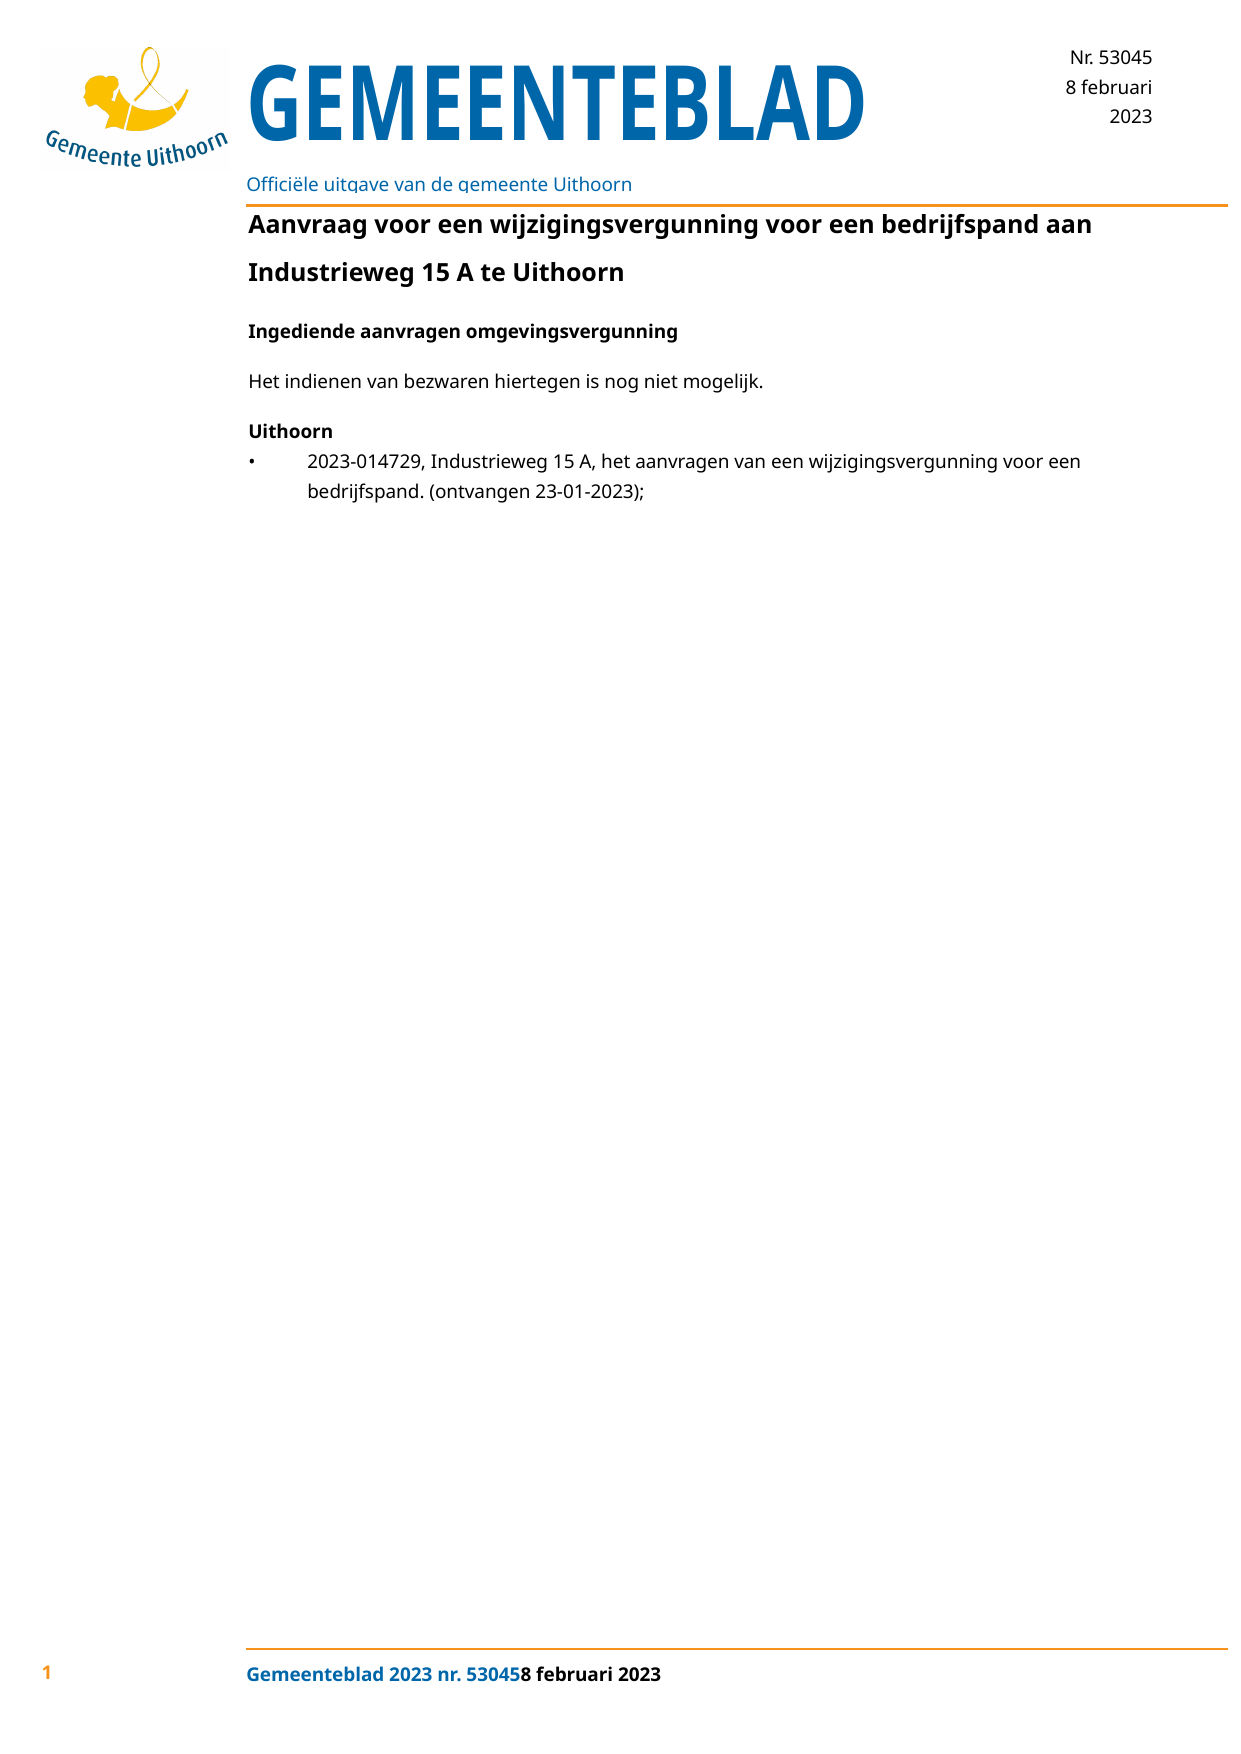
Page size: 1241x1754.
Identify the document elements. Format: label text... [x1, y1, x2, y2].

text Ingediende aanvragen omgevingsvergunning [248, 318, 1152, 344]
text Aanvraag voor een wijzigingsvergunning voor een bedrijfspand aan Industrieweg 15 A te Uithoorn [248, 207, 1152, 288]
picture [41, 47, 231, 172]
text Uithoorn [248, 419, 1152, 444]
list 2023-014729, Industrieweg 15 A, het aanvragen van een wijzigingsvergunning voor een bedrijfspand. (ontvangen 23-01-2023); [248, 448, 1152, 504]
text Het indienen van bezwaren hiertegen is nog niet mogelijk. [248, 368, 1152, 394]
